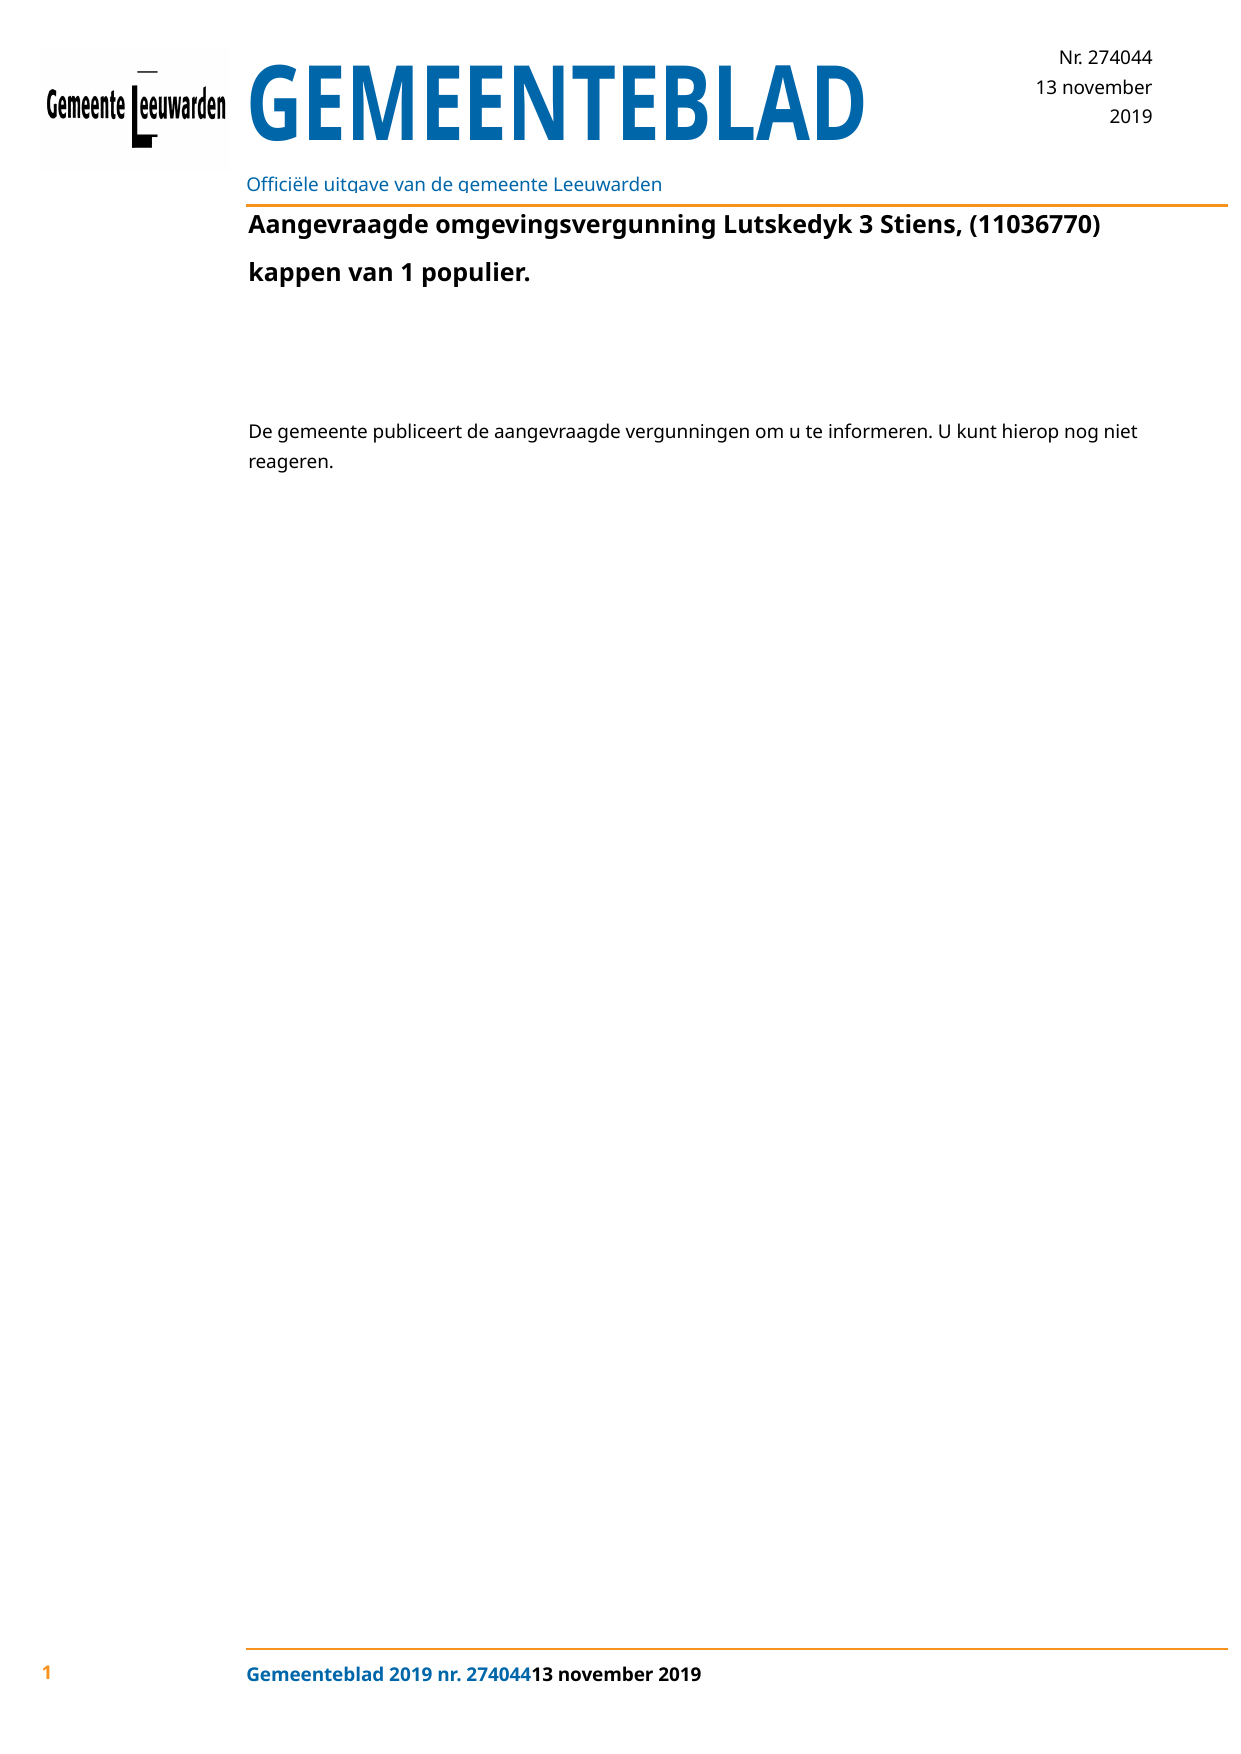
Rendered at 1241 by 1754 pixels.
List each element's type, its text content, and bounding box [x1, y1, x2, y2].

text Aangevraagde omgevingsvergunning Lutskedyk 3 Stiens, (11036770) kappen van 1 populier. [248, 207, 1152, 288]
picture [41, 47, 231, 172]
text De gemeente publiceert de aangevraagde vergunningen om u te informeren. U kunt hierop nog niet reageren. [248, 419, 1152, 474]
